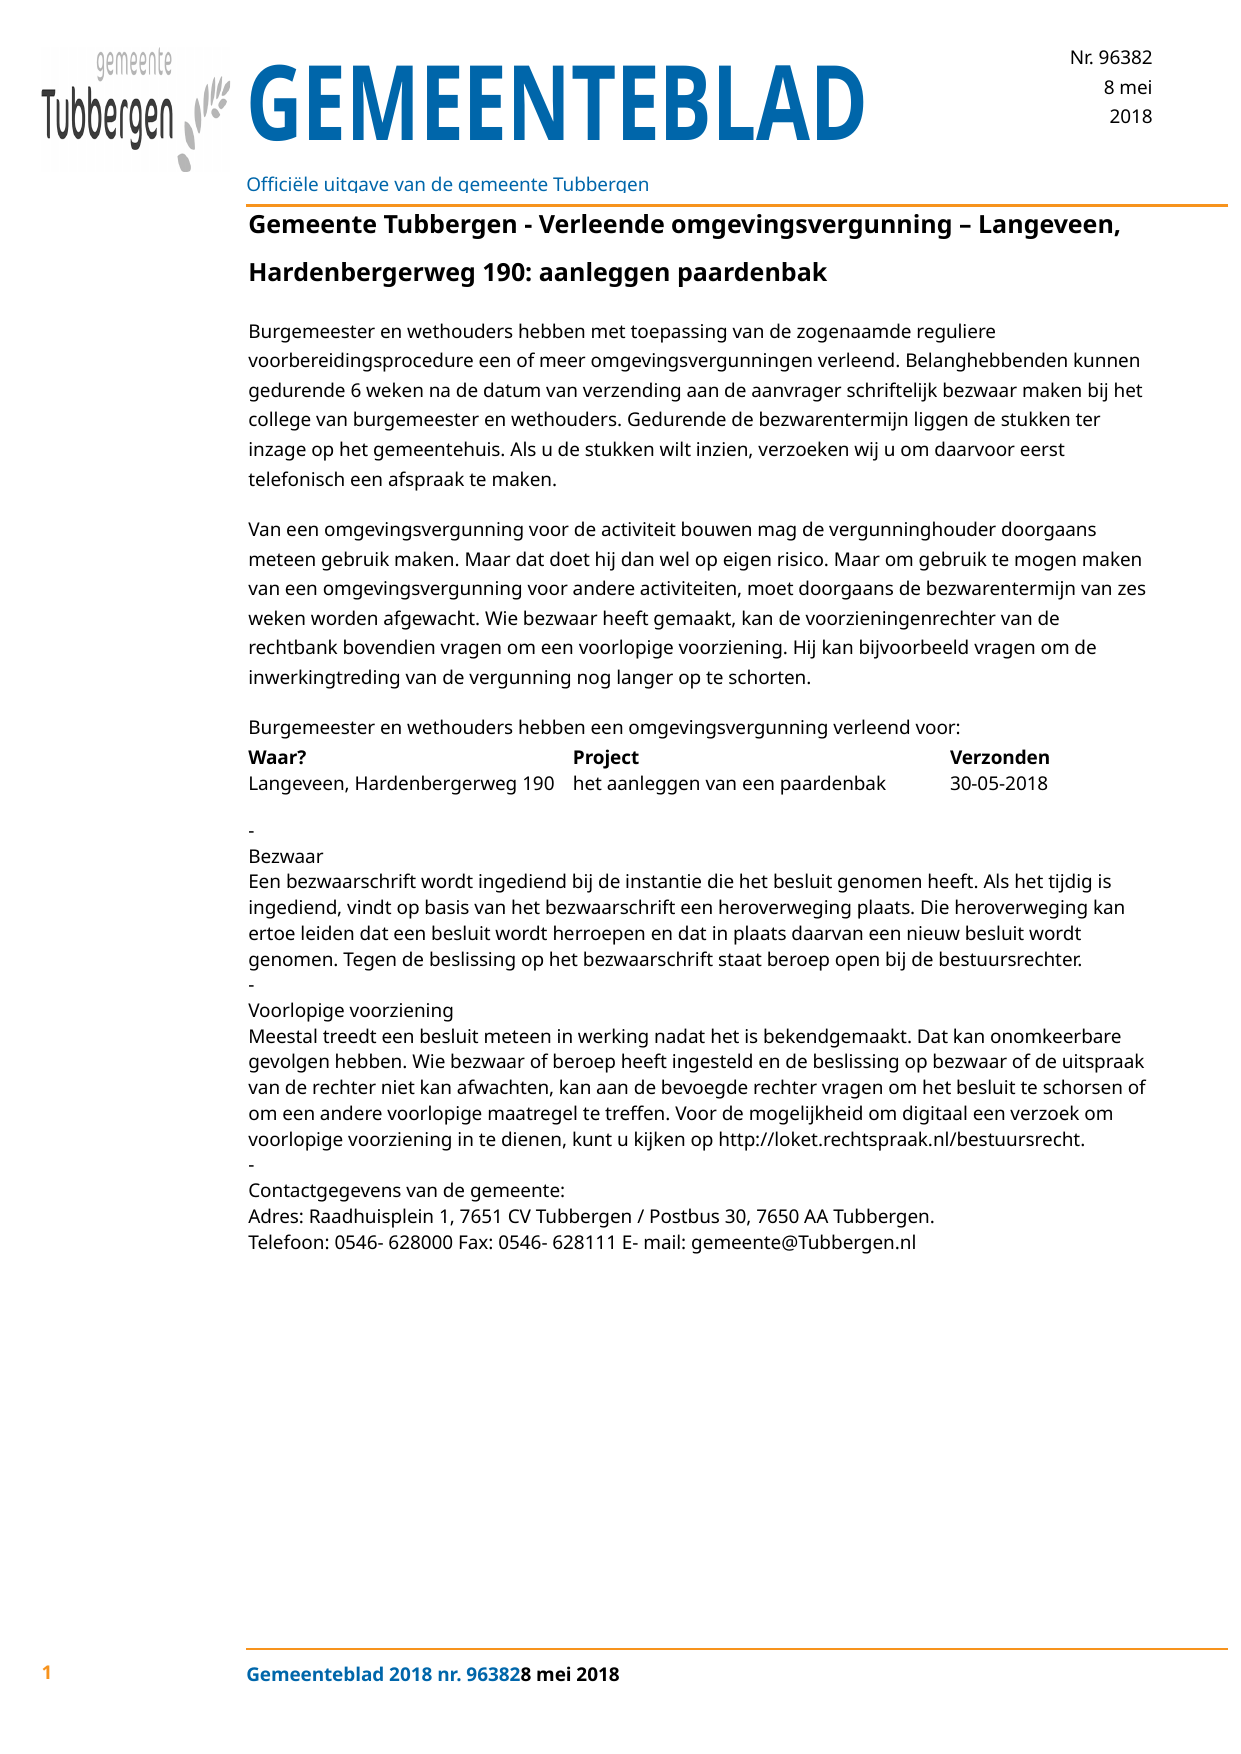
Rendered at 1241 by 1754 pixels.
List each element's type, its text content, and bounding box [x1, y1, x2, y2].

table_header Verzonden [950, 744, 1152, 770]
text Een bezwaarschrift wordt ingediend bij de instantie die het besluit genomen heeft. Als het tijdig is ingediend, vindt op basis van het bezwaarschrift een heroverweging plaats. Die heroverweging kan ertoe leiden dat een besluit wordt herroepen en dat in plaats daarvan een nieuw besluit wordt genomen. Tegen de beslissing op het bezwaarschrift staat beroep open bij de bestuursrechter. [248, 869, 1152, 972]
text Bezwaar [248, 843, 1152, 869]
table_cell 30-05-2018 [950, 770, 1152, 796]
table_cell het aanleggen van een paardenbak [573, 770, 950, 796]
text Van een omgevingsvergunning voor de activiteit bouwen mag de vergunninghouder doorgaans meteen gebruik maken. Maar dat doet hij dan wel op eigen risico. Maar om gebruik te mogen maken van een omgevingsvergunning voor andere activiteiten, moet doorgaans de bezwarentermijn van zes weken worden afgewacht. Wie bezwaar heeft gemaakt, kan de voorzieningenrechter van de rechtbank bovendien vragen om een voorlopige voorziening. Hij kan bijvoorbeeld vragen om de inwerkingtreding van de vergunning nog langer op te schorten. [248, 516, 1152, 690]
text Meestal treedt een besluit meteen in werking nadat het is bekendgemaakt. Dat kan onomkeerbare gevolgen hebben. Wie bezwaar of beroep heeft ingesteld en de beslissing op bezwaar of de uitspraak van de rechter niet kan afwachten, kan aan de bevoegde rechter vragen om het besluit te schorsen of om een andere voorlopige maatregel te treffen. Voor de mogelijkheid om digitaal een verzoek om voorlopige voorziening in te dienen, kunt u kijken op http://loket.rechtspraak.nl/bestuursrecht. [248, 1023, 1152, 1152]
text Gemeente Tubbergen - Verleende omgevingsvergunning – Langeveen, Hardenbergerweg 190: aanleggen paardenbak [248, 207, 1152, 288]
text Burgemeester en wethouders hebben een omgevingsvergunning verleend voor: [248, 714, 1152, 740]
text Burgemeester en wethouders hebben met toepassing van de zogenaamde reguliere voorbereidingsprocedure een of meer omgevingsvergunningen verleend. Belanghebbenden kunnen gedurende 6 weken na de datum van verzending aan de aanvrager schriftelijk bezwaar maken bij het college van burgemeester en wethouders. Gedurende de bezwarentermijn liggen de stukken ter inzage op het gemeentehuis. Als u de stukken wilt inzien, verzoeken wij u om daarvoor eerst telefonisch een afspraak te maken. [248, 318, 1152, 492]
text Telefoon: 0546- 628000 Fax: 0546- 628111 E- mail: gemeente@Tubbergen.nl [248, 1229, 1152, 1254]
text Voorlopige voorziening [248, 997, 1152, 1023]
table_header Waar? [248, 744, 573, 770]
text - [248, 817, 1152, 843]
text Adres: Raadhuisplein 1, 7651 CV Tubbergen / Postbus 30, 7650 AA Tubbergen. [248, 1203, 1152, 1229]
text Contactgegevens van de gemeente: [248, 1177, 1152, 1203]
table_cell Langeveen, Hardenbergerweg 190 [248, 770, 573, 796]
picture [41, 47, 231, 172]
text - [248, 972, 1152, 997]
text - [248, 1152, 1152, 1177]
table_header Project [573, 744, 950, 770]
